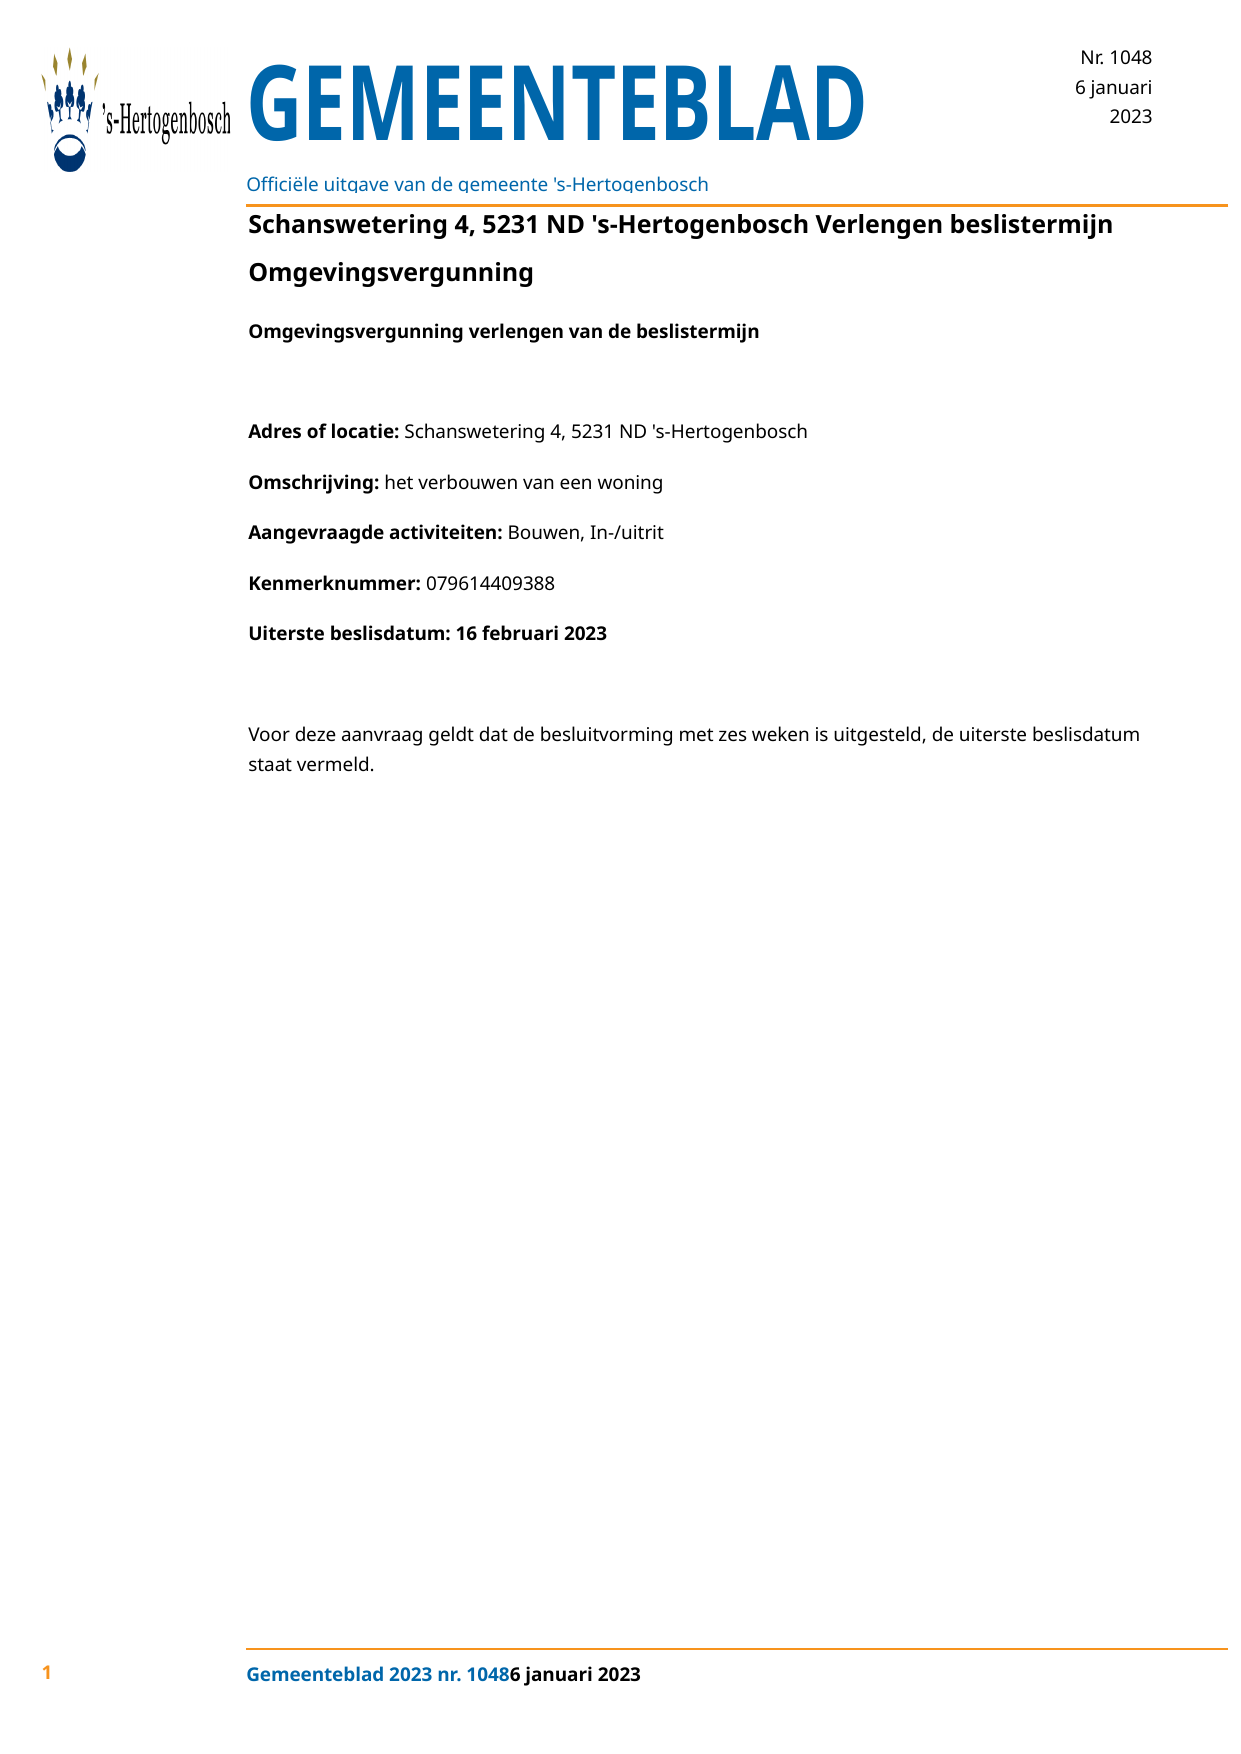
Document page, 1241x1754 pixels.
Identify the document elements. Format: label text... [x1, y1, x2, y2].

picture [41, 47, 231, 172]
text Kenmerknummer: 079614409388 [248, 570, 1152, 596]
text Voor deze aanvraag geldt dat de besluitvorming met zes weken is uitgesteld, de uiterste beslisdatum staat vermeld. [248, 721, 1152, 777]
text Omschrijving: het verbouwen van een woning [248, 469, 1152, 495]
text Aangevraagde activiteiten: Bouwen, In-/uitrit [248, 519, 1152, 545]
text Adres of locatie: Schanswetering 4, 5231 ND 's-Hertogenbosch [248, 419, 1152, 444]
text Schanswetering 4, 5231 ND 's-Hertogenbosch Verlengen beslistermijn Omgevingsvergunning [248, 207, 1152, 288]
text Uiterste beslisdatum: 16 februari 2023 [248, 620, 1152, 646]
text Omgevingsvergunning verlengen van de beslistermijn [248, 318, 1152, 344]
